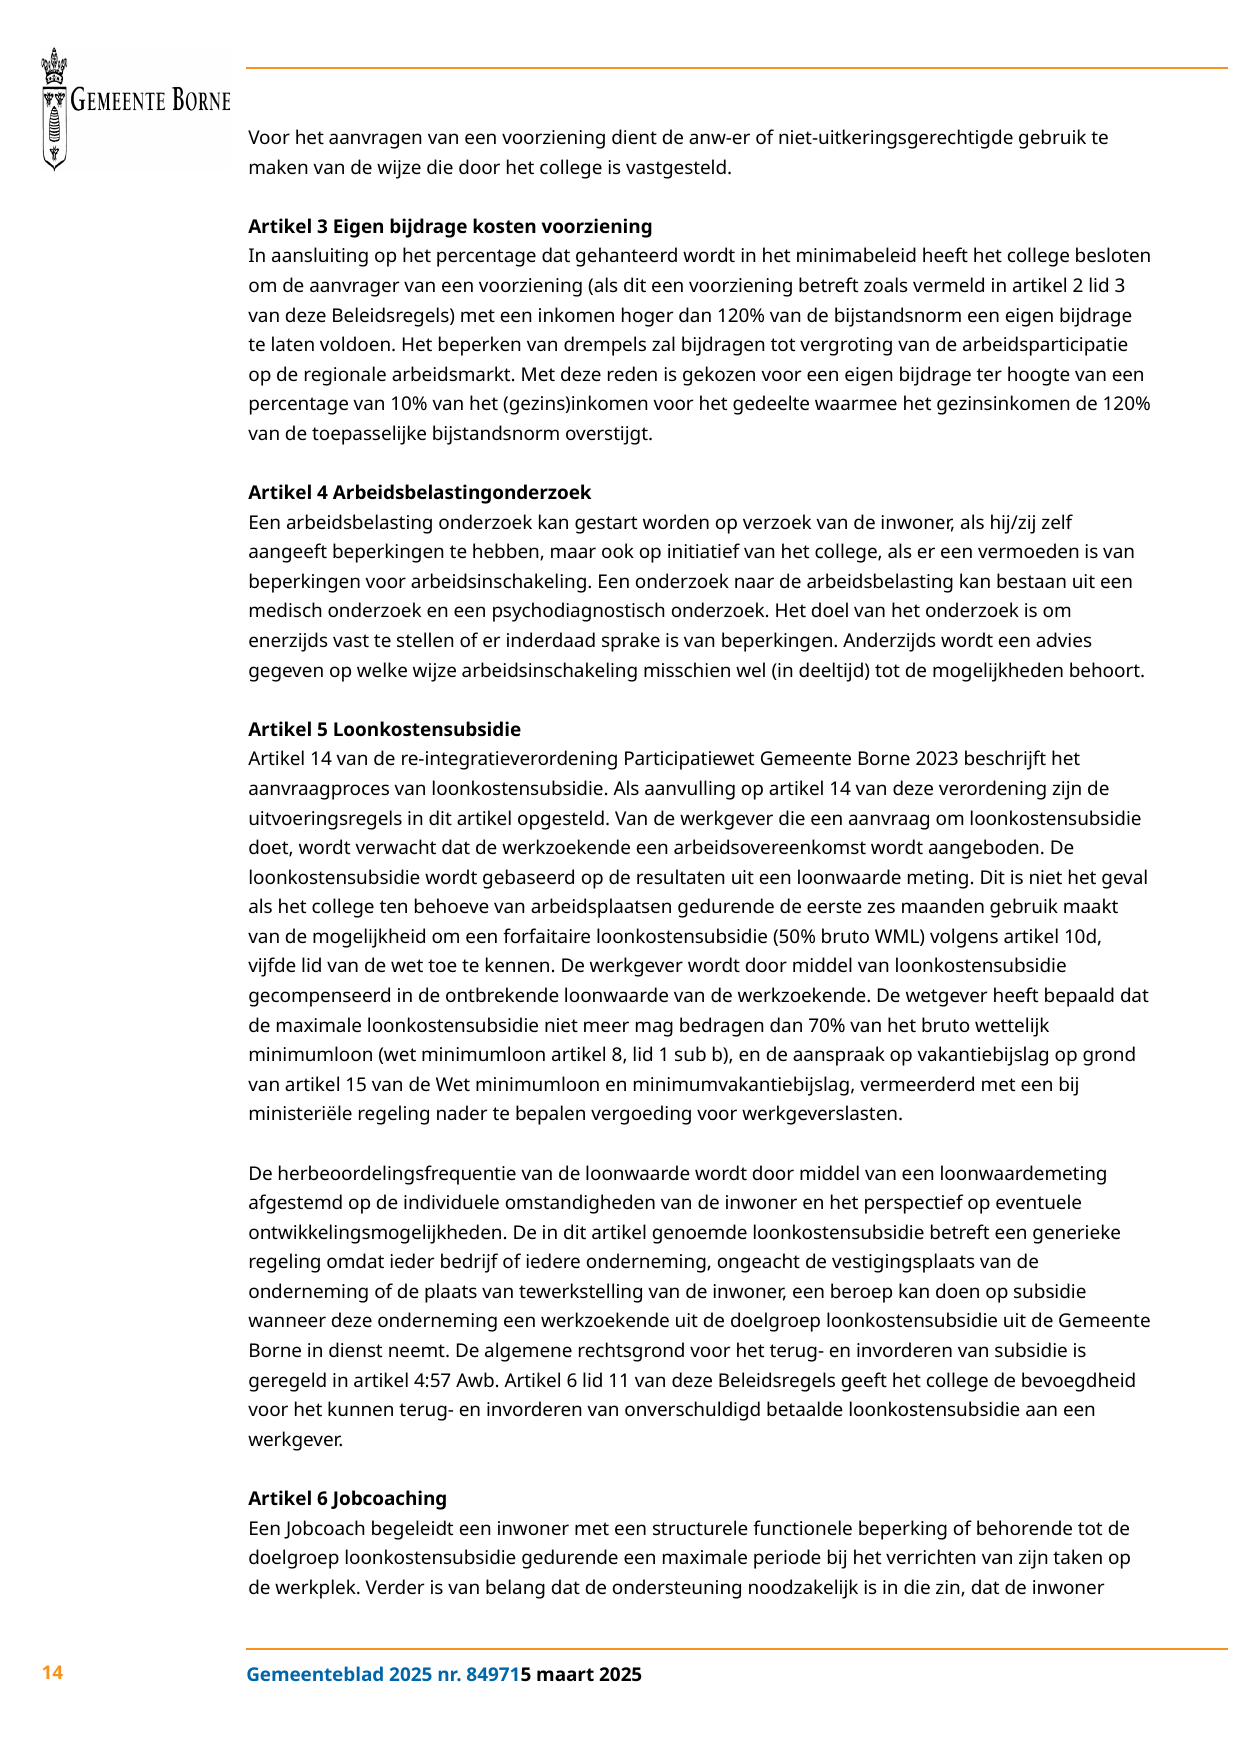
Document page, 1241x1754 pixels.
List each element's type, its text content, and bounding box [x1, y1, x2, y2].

text Een arbeidsbelasting onderzoek kan gestart worden op verzoek van de inwoner, als hij/zij zelf aangeeft beperkingen te hebben, maar ook op initiatief van het college, als er een vermoeden is van beperkingen voor arbeidsinschakeling. Een onderzoek naar de arbeidsbelasting kan bestaan uit een medisch onderzoek en een psychodiagnostisch onderzoek. Het doel van het onderzoek is om enerzijds vast te stellen of er inderdaad sprake is van beperkingen. Anderzijds wordt een advies gegeven op welke wijze arbeidsinschakeling misschien wel (in deeltijd) tot de mogelijkheden behoort. [248, 509, 1152, 683]
text Voor het aanvragen van een voorziening dient de anw-er of niet-uitkeringsgerechtigde gebruik te maken van de wijze die door het college is vastgesteld. [248, 124, 1152, 180]
picture [41, 47, 231, 172]
text Artikel 14 van de re-integratieverordening Participatiewet Gemeente Borne 2023 beschrijft het aanvraagproces van loonkostensubsidie. Als aanvulling op artikel 14 van deze verordening zijn de uitvoeringsregels in dit artikel opgesteld. Van de werkgever die een aanvraag om loonkostensubsidie doet, wordt verwacht dat de werkzoekende een arbeidsovereenkomst wordt aangeboden. De loonkostensubsidie wordt gebaseerd op de resultaten uit een loonwaarde meting. Dit is niet het geval als het college ten behoeve van arbeidsplaatsen gedurende de eerste zes maanden gebruik maakt van de mogelijkheid om een forfaitaire loonkostensubsidie (50% bruto WML) volgens artikel 10d, vijfde lid van de wet toe te kennen. De werkgever wordt door middel van loonkostensubsidie gecompenseerd in de ontbrekende loonwaarde van de werkzoekende. De wetgever heeft bepaald dat de maximale loonkostensubsidie niet meer mag bedragen dan 70% van het bruto wettelijk minimumloon (wet minimumloon artikel 8, lid 1 sub b), en de aanspraak op vakantiebijslag op grond van artikel 15 van de Wet minimumloon en minimumvakantiebijslag, vermeerderd met een bij ministeriële regeling nader te bepalen vergoeding voor werkgeverslasten. [248, 746, 1152, 1126]
text Artikel 5 Loonkostensubsidie [248, 716, 1152, 742]
text Artikel 4 Arbeidsbelastingonderzoek [248, 479, 1152, 505]
text Een Jobcoach begeleidt een inwoner met een structurele functionele beperking of behorende tot de doelgroep loonkostensubsidie gedurende een maximale periode bij het verrichten van zijn taken op de werkplek. Verder is van belang dat de ondersteuning noodzakelijk is in die zin, dat de inwoner [248, 1515, 1152, 1600]
text De herbeoordelingsfrequentie van de loonwaarde wordt door middel van een loonwaardemeting afgestemd op de individuele omstandigheden van de inwoner en het perspectief op eventuele ontwikkelingsmogelijkheden. De in dit artikel genoemde loonkostensubsidie betreft een generieke regeling omdat ieder bedrijf of iedere onderneming, ongeacht de vestigingsplaats van de onderneming of de plaats van tewerkstelling van de inwoner, een beroep kan doen op subsidie wanneer deze onderneming een werkzoekende uit de doelgroep loonkostensubsidie uit de Gemeente Borne in dienst neemt. De algemene rechtsgrond voor het terug- en invorderen van subsidie is geregeld in artikel 4:57 Awb. Artikel 6 lid 11 van deze Beleidsregels geeft het college de bevoegdheid voor het kunnen terug- en invorderen van onverschuldigd betaalde loonkostensubsidie aan een werkgever. [248, 1160, 1152, 1452]
text In aansluiting op het percentage dat gehanteerd wordt in het minimabeleid heeft het college besloten om de aanvrager van een voorziening (als dit een voorziening betreft zoals vermeld in artikel 2 lid 3 van deze Beleidsregels) met een inkomen hoger dan 120% van de bijstandsnorm een eigen bijdrage te laten voldoen. Het beperken van drempels zal bijdragen tot vergroting van de arbeidsparticipatie op de regionale arbeidsmarkt. Met deze reden is gekozen voor een eigen bijdrage ter hoogte van een percentage van 10% van het (gezins)inkomen voor het gedeelte waarmee het gezinsinkomen de 120% van de toepasselijke bijstandsnorm overstijgt. [248, 243, 1152, 446]
text Artikel 3 Eigen bijdrage kosten voorziening [248, 213, 1152, 239]
text Artikel 6 Jobcoaching [248, 1485, 1152, 1511]
